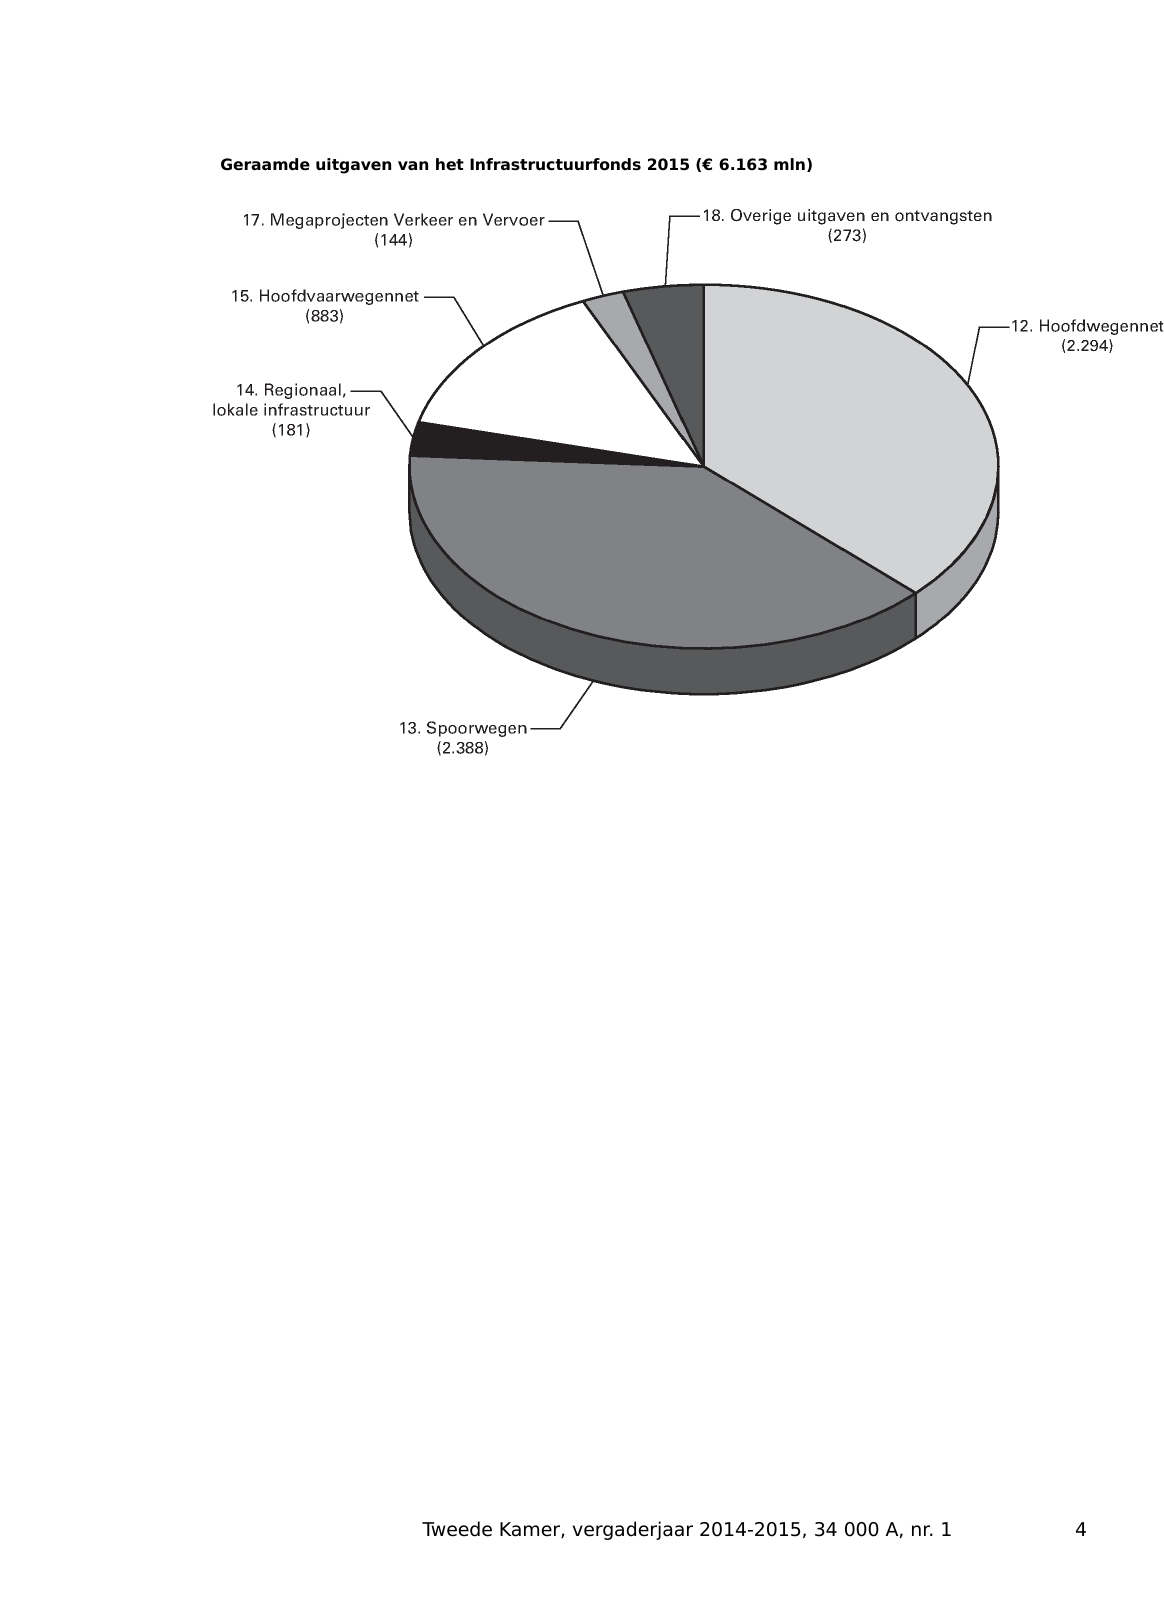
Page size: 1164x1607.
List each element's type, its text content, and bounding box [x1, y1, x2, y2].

text Geraamde uitgaven van het Infrastructuurfonds 2015 (€ 6.163 mln) [201, 156, 1163, 174]
picture [200, 207, 1164, 757]
